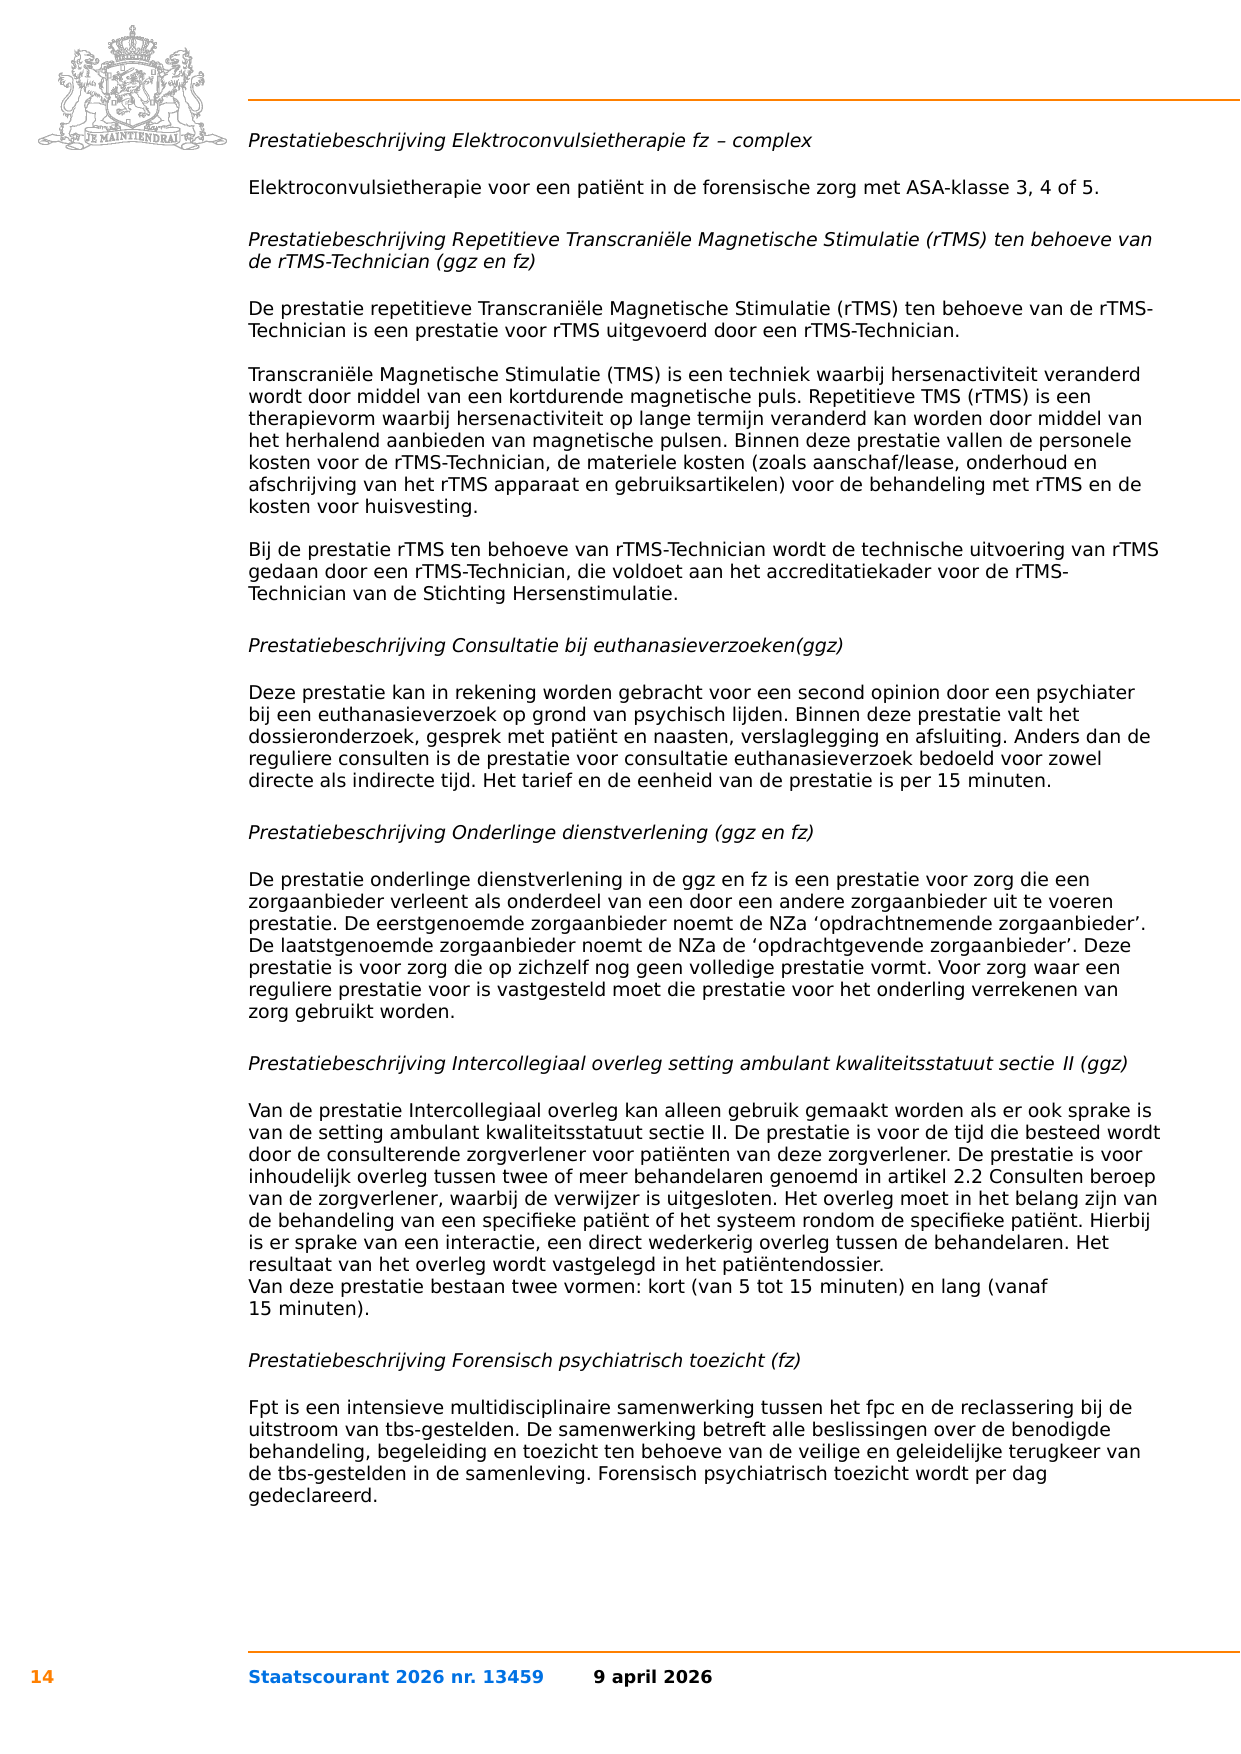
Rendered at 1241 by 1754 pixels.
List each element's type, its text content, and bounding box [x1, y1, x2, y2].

subtitle Prestatiebeschrijving Intercollegiaal overleg setting ambulant kwaliteitsstatuut sectie II (ggz) [248, 1053, 1163, 1075]
text Van de prestatie Intercollegiaal overleg kan alleen gebruik gemaakt worden als er ook sprake is van de setting ambulant kwaliteitsstatuut sectie II. De prestatie is voor de tijd die besteed wordt door de consulterende zorgverlener voor patiënten van deze zorgverlener. De prestatie is voor inhoudelijk overleg tussen twee of meer behandelaren genoemd in artikel 2.2 Consulten beroep van de zorgverlener, waarbij de verwijzer is uitgesloten. Het overleg moet in het belang zijn van de behandeling van een specifieke patiënt of het systeem rondom de specifieke patiënt. Hierbij is er sprake van een interactie, een direct wederkerig overleg tussen de behandelaren. Het resultaat van het overleg wordt vastgelegd in het patiëntendossier. [248, 1100, 1163, 1276]
subtitle Prestatiebeschrijving Consultatie bij euthanasieverzoeken(ggz) [248, 635, 1163, 657]
picture [38, 25, 227, 150]
text De prestatie onderlinge dienstverlening in de ggz en fz is een prestatie voor zorg die een zorgaanbieder verleent als onderdeel van een door een andere zorgaanbieder uit te voeren prestatie. De eerstgenoemde zorgaanbieder noemt de NZa ‘opdrachtnemende zorgaanbieder’. De laatstgenoemde zorgaanbieder noemt de NZa de ‘opdrachtgevende zorgaanbieder’. Deze prestatie is voor zorg die op zichzelf nog geen volledige prestatie vormt. Voor zorg waar een reguliere prestatie voor is vastgesteld moet die prestatie voor het onderling verrekenen van zorg gebruikt worden. [248, 869, 1163, 1023]
subtitle Prestatiebeschrijving Repetitieve Transcraniële Magnetische Stimulatie (rTMS) ten behoeve van de rTMS-Technician (ggz en fz) [248, 229, 1163, 273]
subtitle Prestatiebeschrijving Onderlinge dienstverlening (ggz en fz) [248, 822, 1163, 844]
subtitle Prestatiebeschrijving Forensisch psychiatrisch toezicht (fz) [248, 1350, 1163, 1372]
text Deze prestatie kan in rekening worden gebracht voor een second opinion door een psychiater bij een euthanasieverzoek op grond van psychisch lijden. Binnen deze prestatie valt het dossieronderzoek, gesprek met patiënt en naasten, verslaglegging en afsluiting. Anders dan de reguliere consulten is de prestatie voor consultatie euthanasieverzoek bedoeld voor zowel directe als indirecte tijd. Het tarief en de eenheid van de prestatie is per 15 minuten. [248, 682, 1163, 792]
text Bij de prestatie rTMS ten behoeve van rTMS-Technician wordt de technische uitvoering van rTMS gedaan door een rTMS-Technician, die voldoet aan het accreditatiekader voor de rTMS-Technician van de Stichting Hersenstimulatie. [248, 539, 1163, 605]
text Van deze prestatie bestaan twee vormen: kort (van 5 tot 15 minuten) en lang (vanaf 15 minuten). [248, 1276, 1163, 1320]
text Fpt is een intensieve multidisciplinaire samenwerking tussen het fpc en de reclassering bij de uitstroom van tbs-gestelden. De samenwerking betreft alle beslissingen over de benodigde behandeling, begeleiding en toezicht ten behoeve van de veilige en geleidelijke terugkeer van de tbs-gestelden in de samenleving. Forensisch psychiatrisch toezicht wordt per dag gedeclareerd. [248, 1397, 1163, 1507]
text Elektroconvulsietherapie voor een patiënt in de forensische zorg met ASA-klasse 3, 4 of 5. [248, 177, 1163, 199]
subtitle Prestatiebeschrijving Elektroconvulsietherapie fz – complex [248, 130, 1163, 152]
text De prestatie repetitieve Transcraniële Magnetische Stimulatie (rTMS) ten behoeve van de rTMS-Technician is een prestatie voor rTMS uitgevoerd door een rTMS-Technician. [248, 298, 1163, 342]
text Transcraniële Magnetische Stimulatie (TMS) is een techniek waarbij hersenactiviteit veranderd wordt door middel van een kortdurende magnetische puls. Repetitieve TMS (rTMS) is een therapievorm waarbij hersenactiviteit op lange termijn veranderd kan worden door middel van het herhalend aanbieden van magnetische pulsen. Binnen deze prestatie vallen de personele kosten voor de rTMS-Technician, de materiele kosten (zoals aanschaf/lease, onderhoud en afschrijving van het rTMS apparaat en gebruiksartikelen) voor de behandeling met rTMS en de kosten voor huisvesting. [248, 364, 1163, 517]
